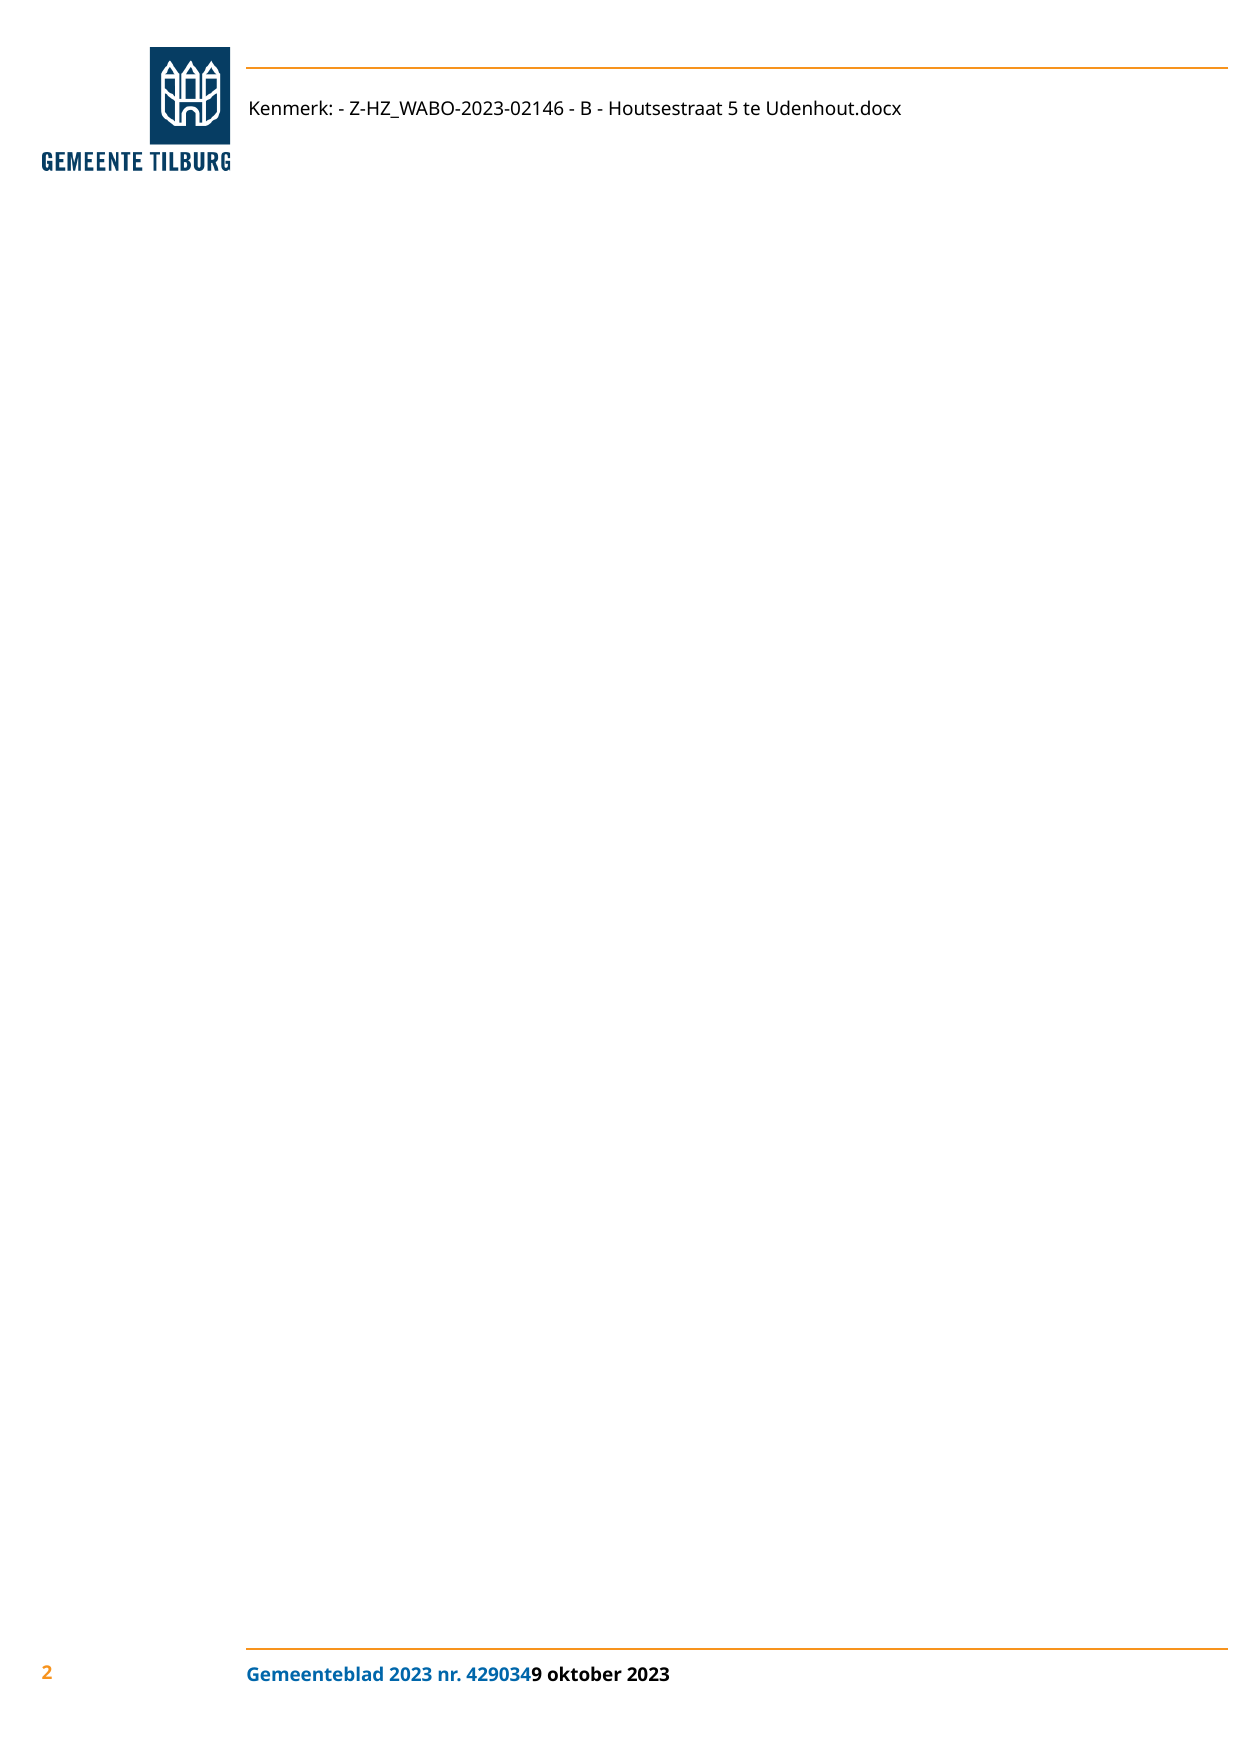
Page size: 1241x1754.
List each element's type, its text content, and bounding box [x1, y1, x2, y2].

picture [41, 47, 231, 172]
text Kenmerk: - Z-HZ_WABO-2023-02146 - B - Houtsestraat 5 te Udenhout.docx [248, 95, 1152, 121]
